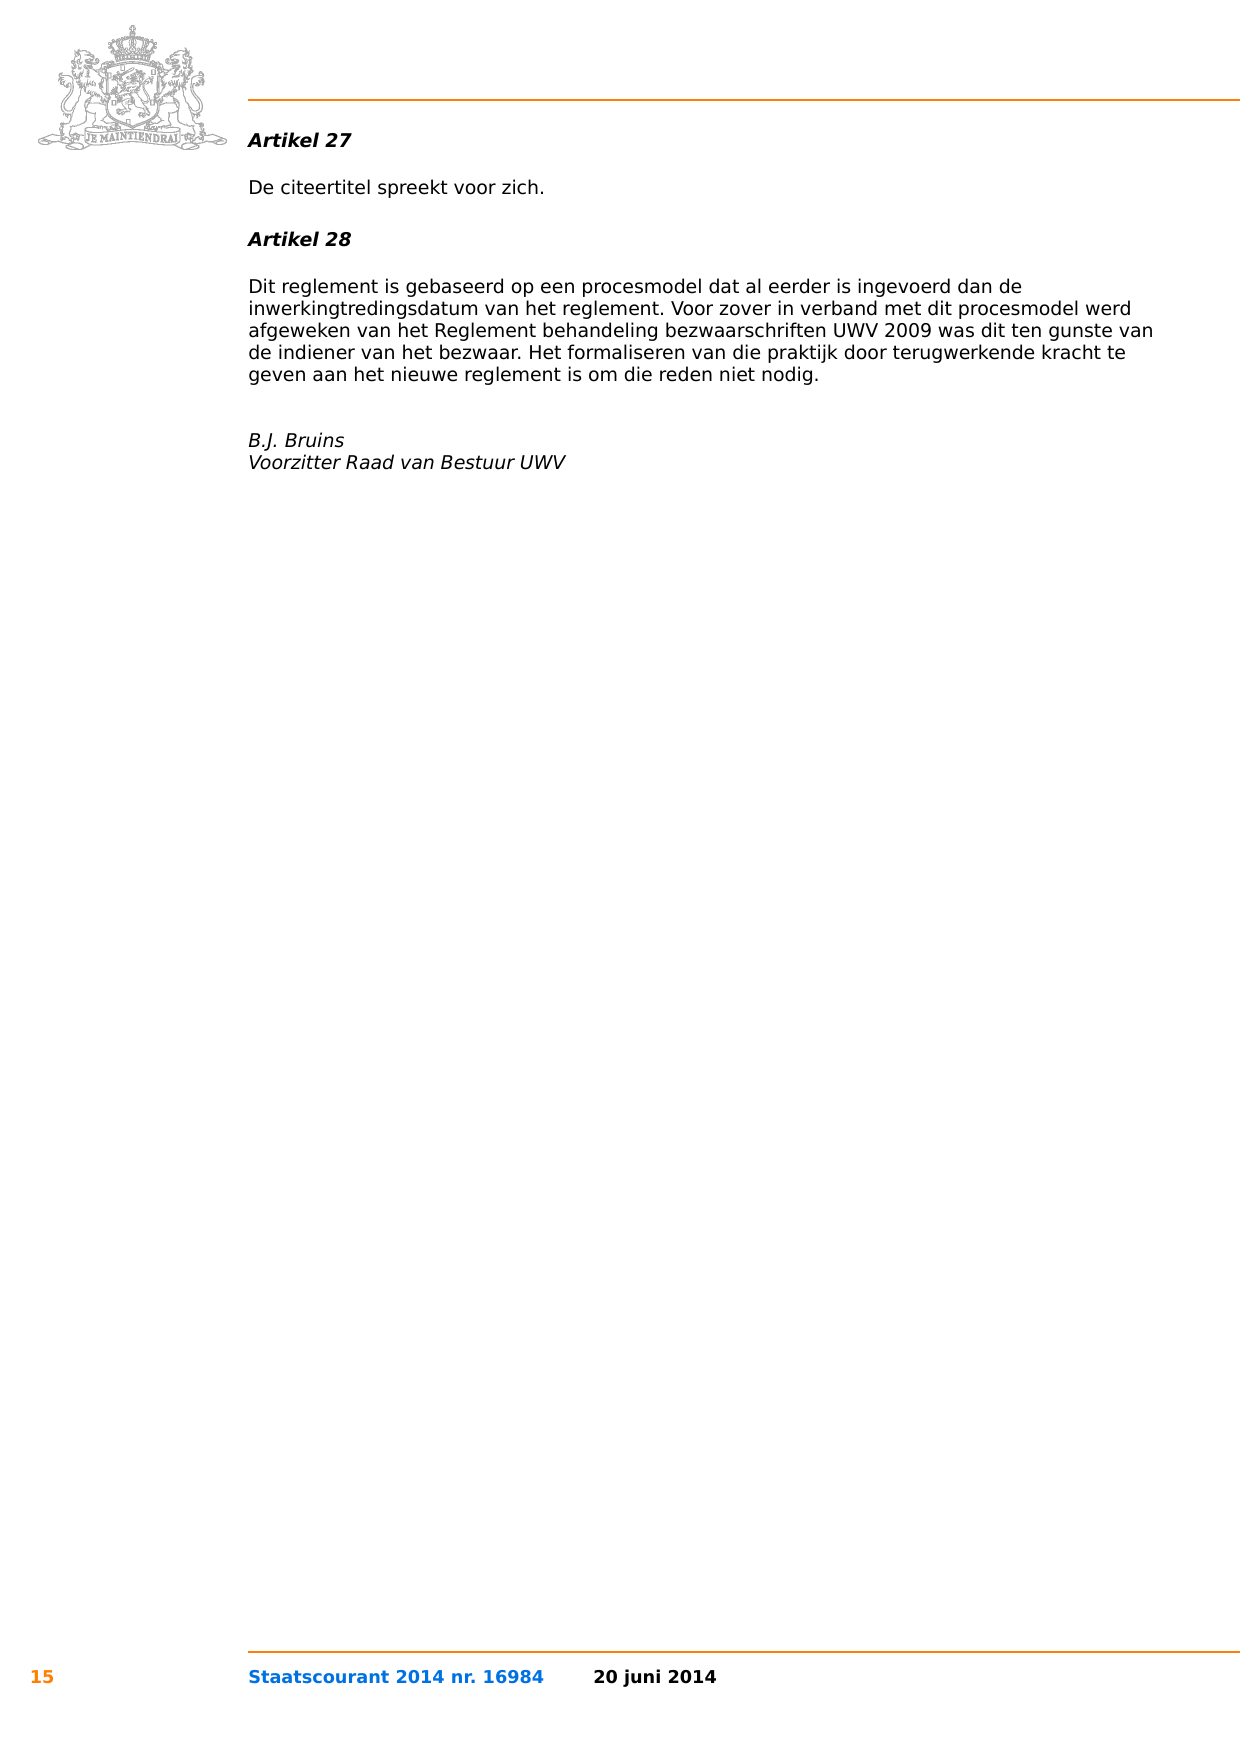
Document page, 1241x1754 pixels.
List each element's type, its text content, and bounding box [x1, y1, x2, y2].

subtitle Artikel 27 [248, 130, 1163, 152]
picture [38, 25, 227, 150]
text B.J. Bruins Voorzitter Raad van Bestuur UWV [248, 408, 1163, 473]
text De citeertitel spreekt voor zich. [248, 177, 1163, 199]
text Dit reglement is gebaseerd op een procesmodel dat al eerder is ingevoerd dan de inwerkingtredingsdatum van het reglement. Voor zover in verband met dit procesmodel werd afgeweken van het Reglement behandeling bezwaarschriften UWV 2009 was dit ten gunste van de indiener van het bezwaar. Het formaliseren van die praktijk door terugwerkende kracht te geven aan het nieuwe reglement is om die reden niet nodig. [248, 276, 1163, 386]
subtitle Artikel 28 [248, 229, 1163, 251]
